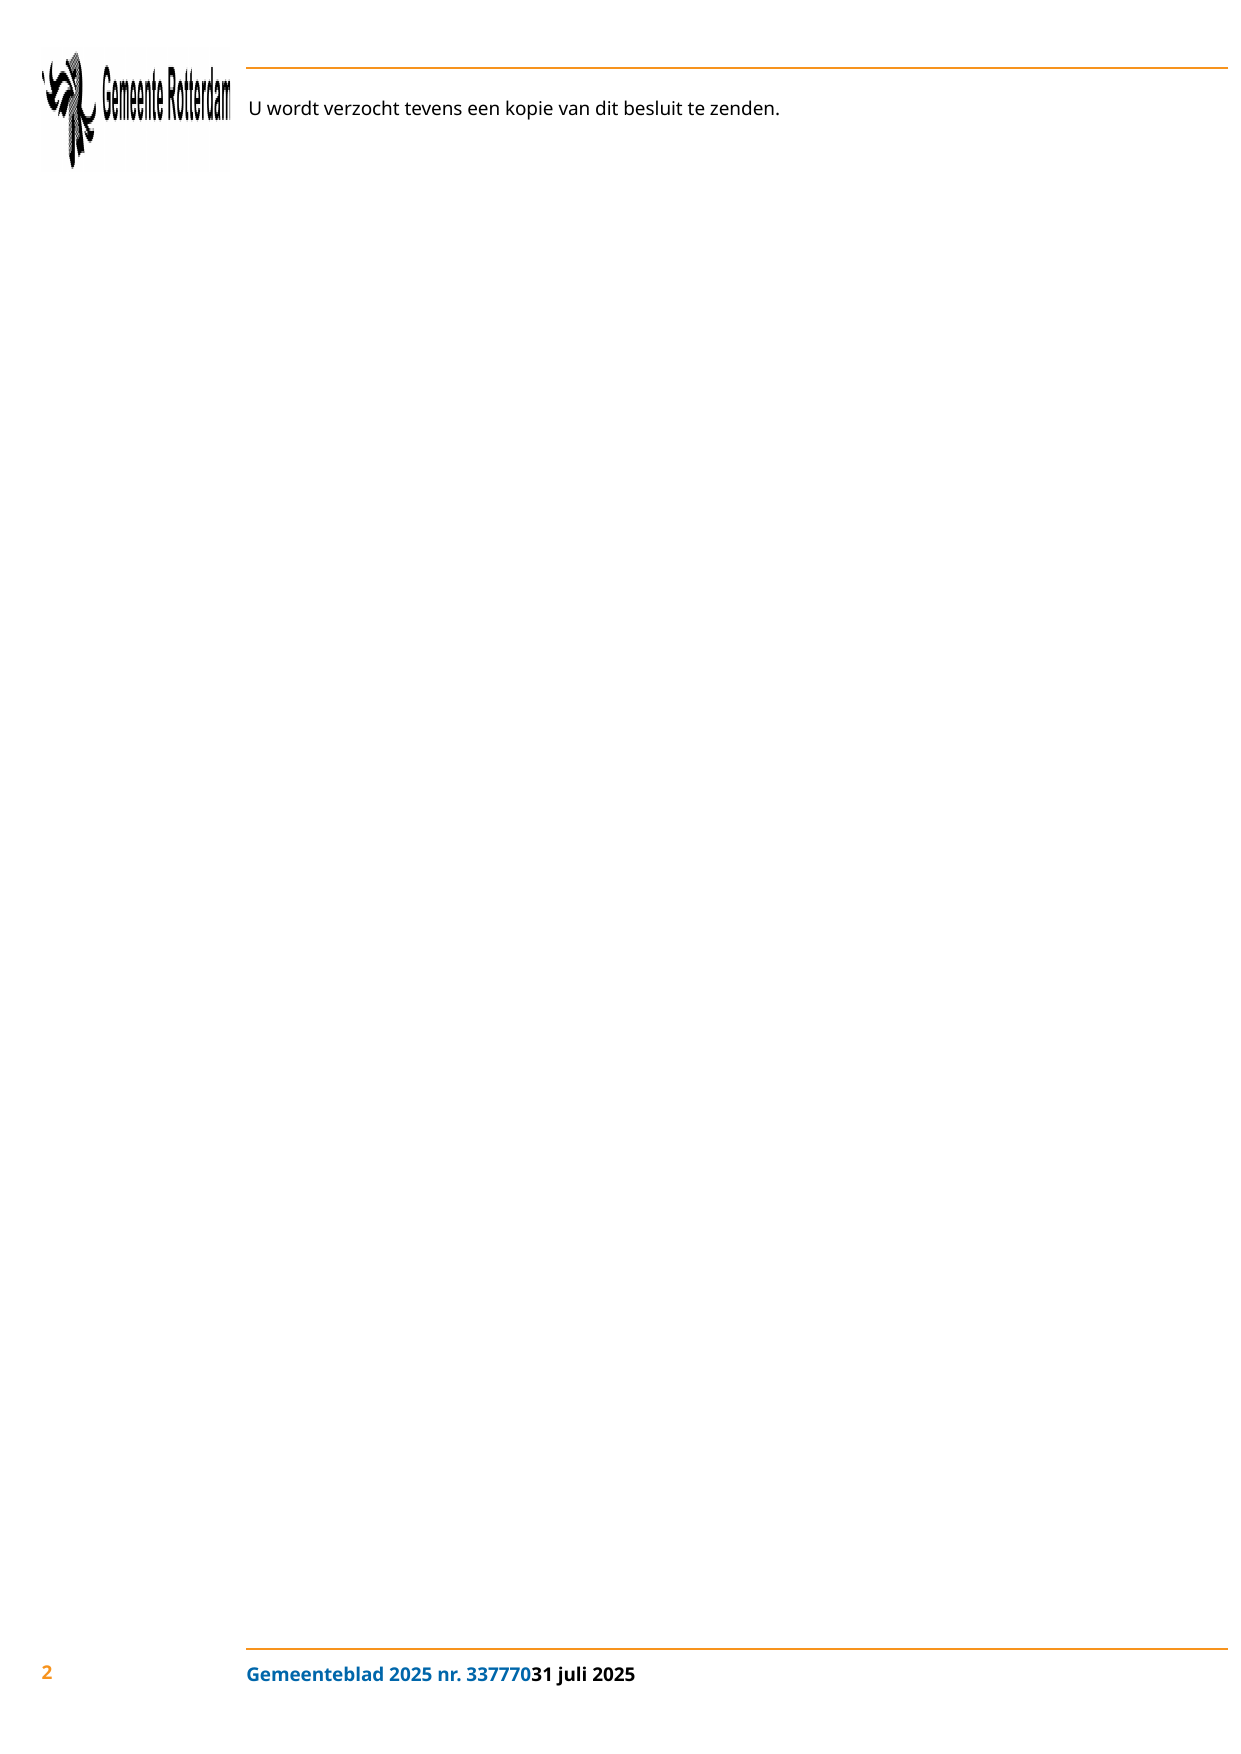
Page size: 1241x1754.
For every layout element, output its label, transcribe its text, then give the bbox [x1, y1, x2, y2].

text U wordt verzocht tevens een kopie van dit besluit te zenden. [248, 95, 1152, 121]
picture [41, 47, 231, 172]
